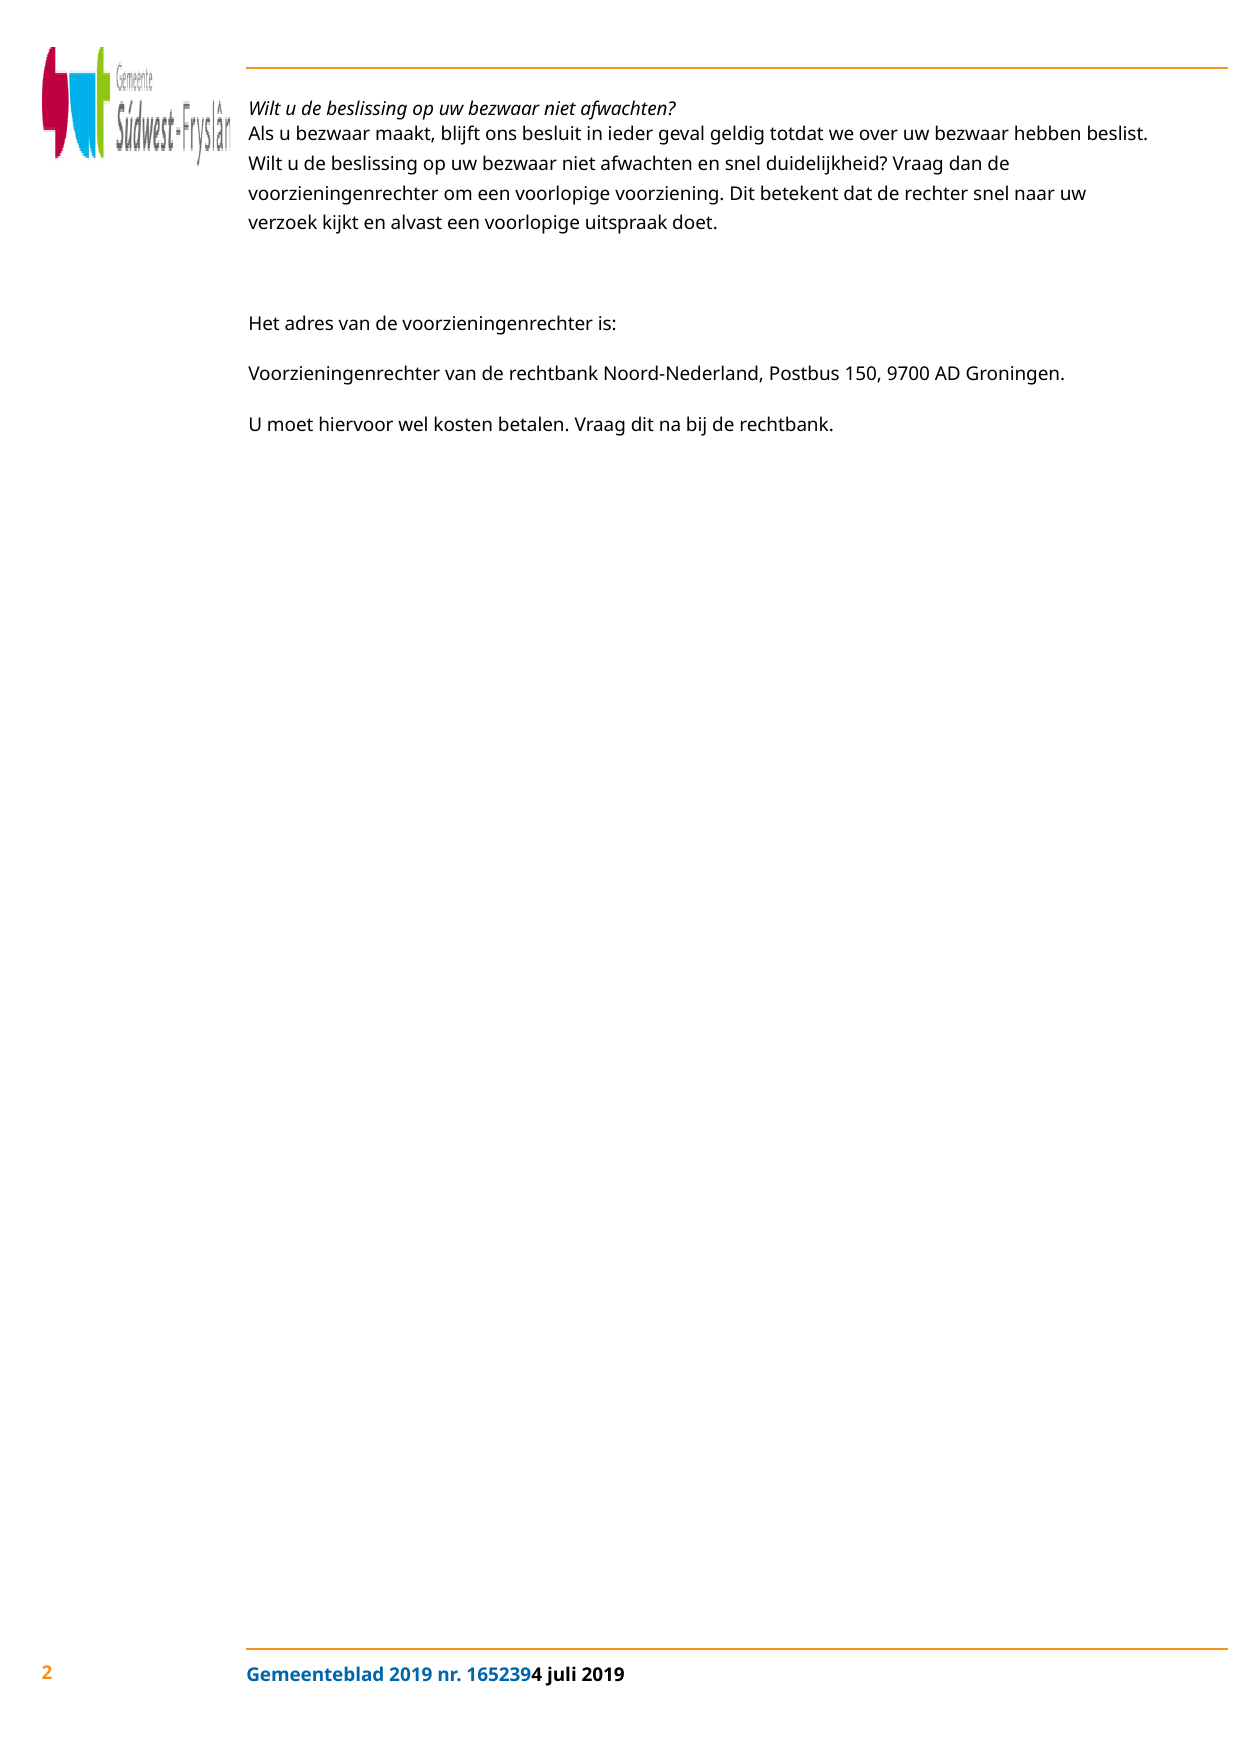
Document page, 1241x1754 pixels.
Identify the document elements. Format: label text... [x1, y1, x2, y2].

text U moet hiervoor wel kosten betalen. Vraag dit na bij de rechtbank. [248, 411, 1152, 437]
text Het adres van de voorzieningenrechter is: [248, 310, 1152, 336]
text Als u bezwaar maakt, blijft ons besluit in ieder geval geldig totdat we over uw bezwaar hebben beslist. Wilt u de beslissing op uw bezwaar niet afwachten en snel duidelijkheid? Vraag dan de voorzieningenrechter om een voorlopige voorziening. Dit betekent dat de rechter snel naar uw verzoek kijkt en alvast een voorlopige uitspraak doet. [248, 121, 1152, 235]
picture [41, 47, 231, 172]
text Wilt u de beslissing op uw bezwaar niet afwachten? [248, 95, 1152, 121]
text Voorzieningenrechter van de rechtbank Noord-Nederland, Postbus 150, 9700 AD Groningen. [248, 361, 1152, 386]
